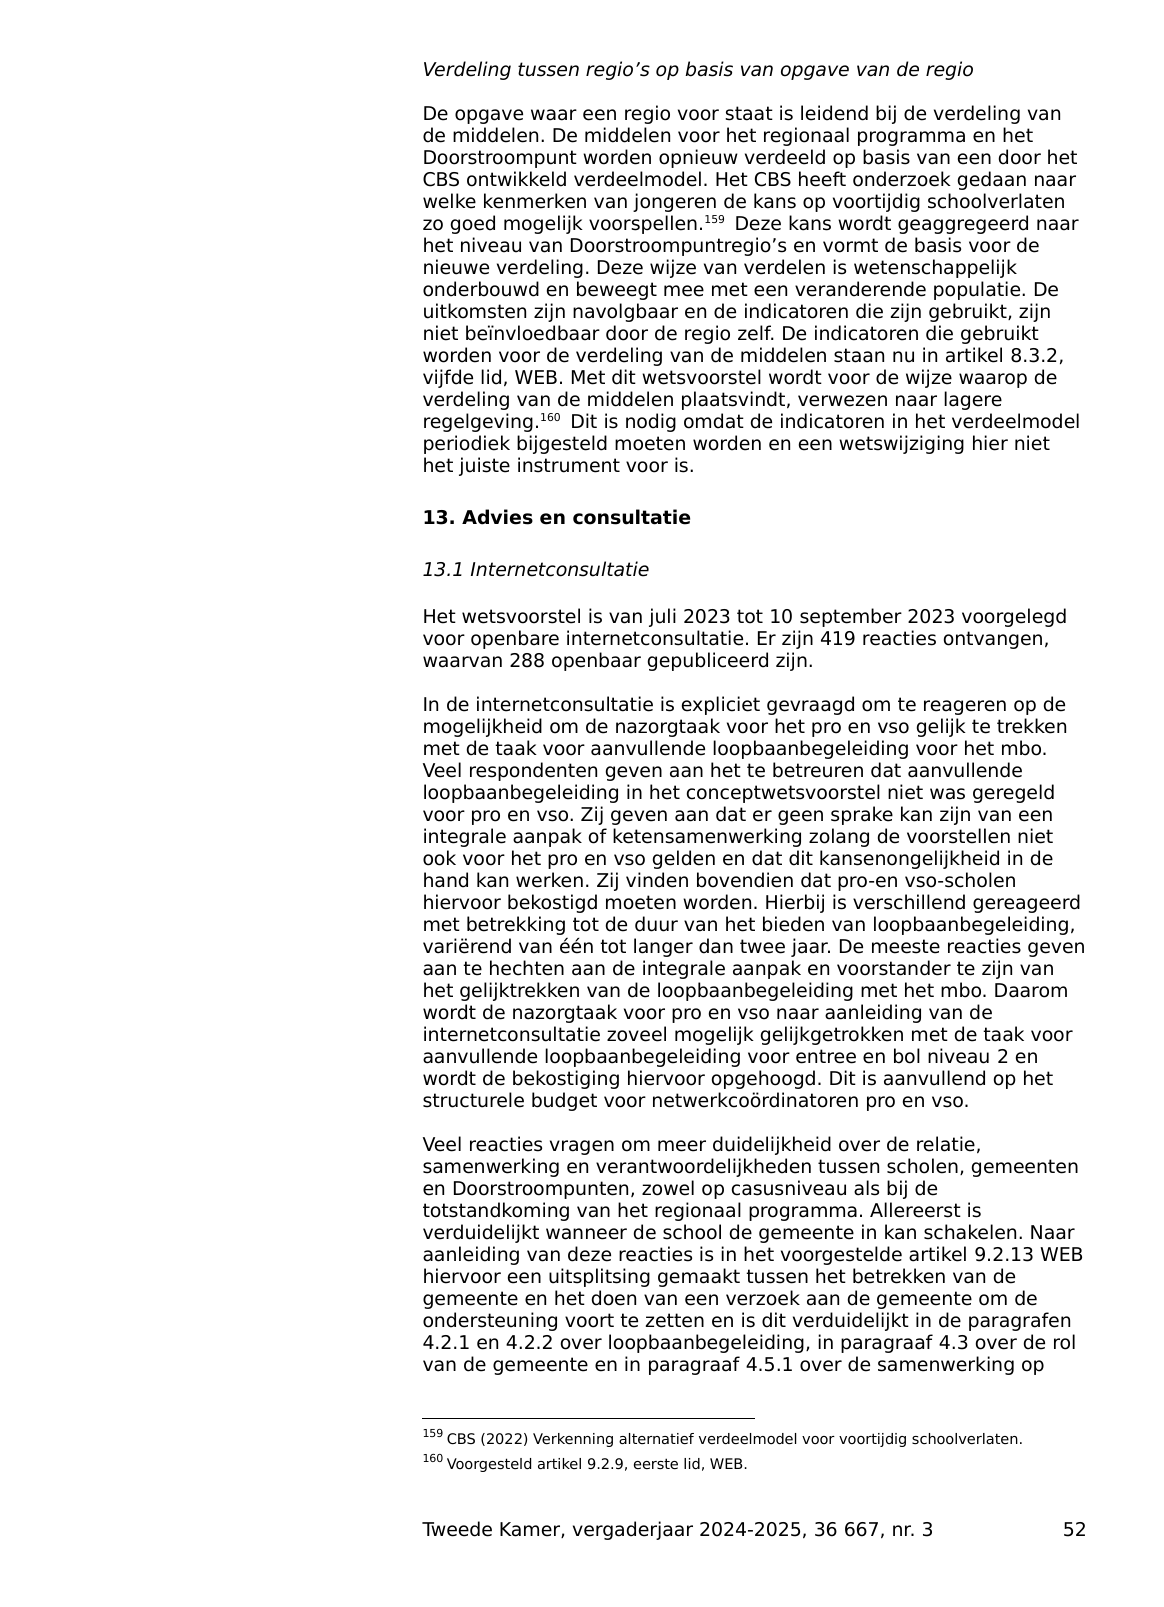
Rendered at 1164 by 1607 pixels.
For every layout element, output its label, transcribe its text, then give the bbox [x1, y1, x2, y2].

text CBS (2022) Verkenning alternatief verdeelmodel voor voortijdig schoolverlaten. [422, 1427, 1087, 1449]
text Het wetsvoorstel is van juli 2023 tot 10 september 2023 voorgelegd voor openbare internetconsultatie. Er zijn 419 reacties ontvangen, waarvan 288 openbaar gepubliceerd zijn. [422, 606, 1087, 672]
subtitle 13.1 Internetconsultatie [422, 559, 1087, 581]
subtitle 13. Advies en consultatie [422, 507, 1087, 529]
subtitle Verdeling tussen regio’s op basis van opgave van de regio [422, 59, 1087, 81]
text In de internetconsultatie is expliciet gevraagd om te reageren op de mogelijkheid om de nazorgtaak voor het pro en vso gelijk te trekken met de taak voor aanvullende loopbaanbegeleiding voor het mbo. Veel respondenten geven aan het te betreuren dat aanvullende loopbaanbegeleiding in het conceptwetsvoorstel niet was geregeld voor pro en vso. Zij geven aan dat er geen sprake kan zijn van een integrale aanpak of ketensamenwerking zolang de voorstellen niet ook voor het pro en vso gelden en dat dit kansenongelijkheid in de hand kan werken. Zij vinden bovendien dat pro-en vso-scholen hiervoor bekostigd moeten worden. Hierbij is verschillend gereageerd met betrekking tot de duur van het bieden van loopbaanbegeleiding, variërend van één tot langer dan twee jaar. De meeste reacties geven aan te hechten aan de integrale aanpak en voorstander te zijn van het gelijktrekken van de loopbaanbegeleiding met het mbo. Daarom wordt de nazorgtaak voor pro en vso naar aanleiding van de internetconsultatie zoveel mogelijk gelijkgetrokken met de taak voor aanvullende loopbaanbegeleiding voor entree en bol niveau 2 en wordt de bekostiging hiervoor opgehoogd. Dit is aanvullend op het structurele budget voor netwerkcoördinatoren pro en vso. [422, 694, 1087, 1112]
text Voorgesteld artikel 9.2.9, eerste lid, WEB. [422, 1452, 1087, 1474]
text Veel reacties vragen om meer duidelijkheid over de relatie, samenwerking en verantwoordelijkheden tussen scholen, gemeenten en Doorstroompunten, zowel op casusniveau als bij de totstandkoming van het regionaal programma. Allereerst is verduidelijkt wanneer de school de gemeente in kan schakelen. Naar aanleiding van deze reacties is in het voorgestelde artikel 9.2.13 WEB hiervoor een uitsplitsing gemaakt tussen het betrekken van de gemeente en het doen van een verzoek aan de gemeente om de ondersteuning voort te zetten en is dit verduidelijkt in de paragrafen 4.2.1 en 4.2.2 over loopbaanbegeleiding, in paragraaf 4.3 over de rol van de gemeente en in paragraaf 4.5.1 over de samenwerking op [422, 1134, 1087, 1376]
text De opgave waar een regio voor staat is leidend bij de verdeling van de middelen. De middelen voor het regionaal programma en het Doorstroompunt worden opnieuw verdeeld op basis van een door het CBS ontwikkeld verdeelmodel. Het CBS heeft onderzoek gedaan naar welke kenmerken van jongeren de kans op voortijdig schoolverlaten zo goed mogelijk voorspellen. Deze kans wordt geaggregeerd naar het niveau van Doorstroompuntregio’s en vormt de basis voor de nieuwe verdeling. Deze wijze van verdelen is wetenschappelijk onderbouwd en beweegt mee met een veranderende populatie. De uitkomsten zijn navolgbaar en de indicatoren die zijn gebruikt, zijn niet beïnvloedbaar door de regio zelf. De indicatoren die gebruikt worden voor de verdeling van de middelen staan nu in artikel 8.3.2, vijfde lid, WEB. Met dit wetsvoorstel wordt voor de wijze waarop de verdeling van de middelen plaatsvindt, verwezen naar lagere regelgeving. Dit is nodig omdat de indicatoren in het verdeelmodel periodiek bijgesteld moeten worden en een wetswijziging hier niet het juiste instrument voor is. [422, 103, 1087, 477]
